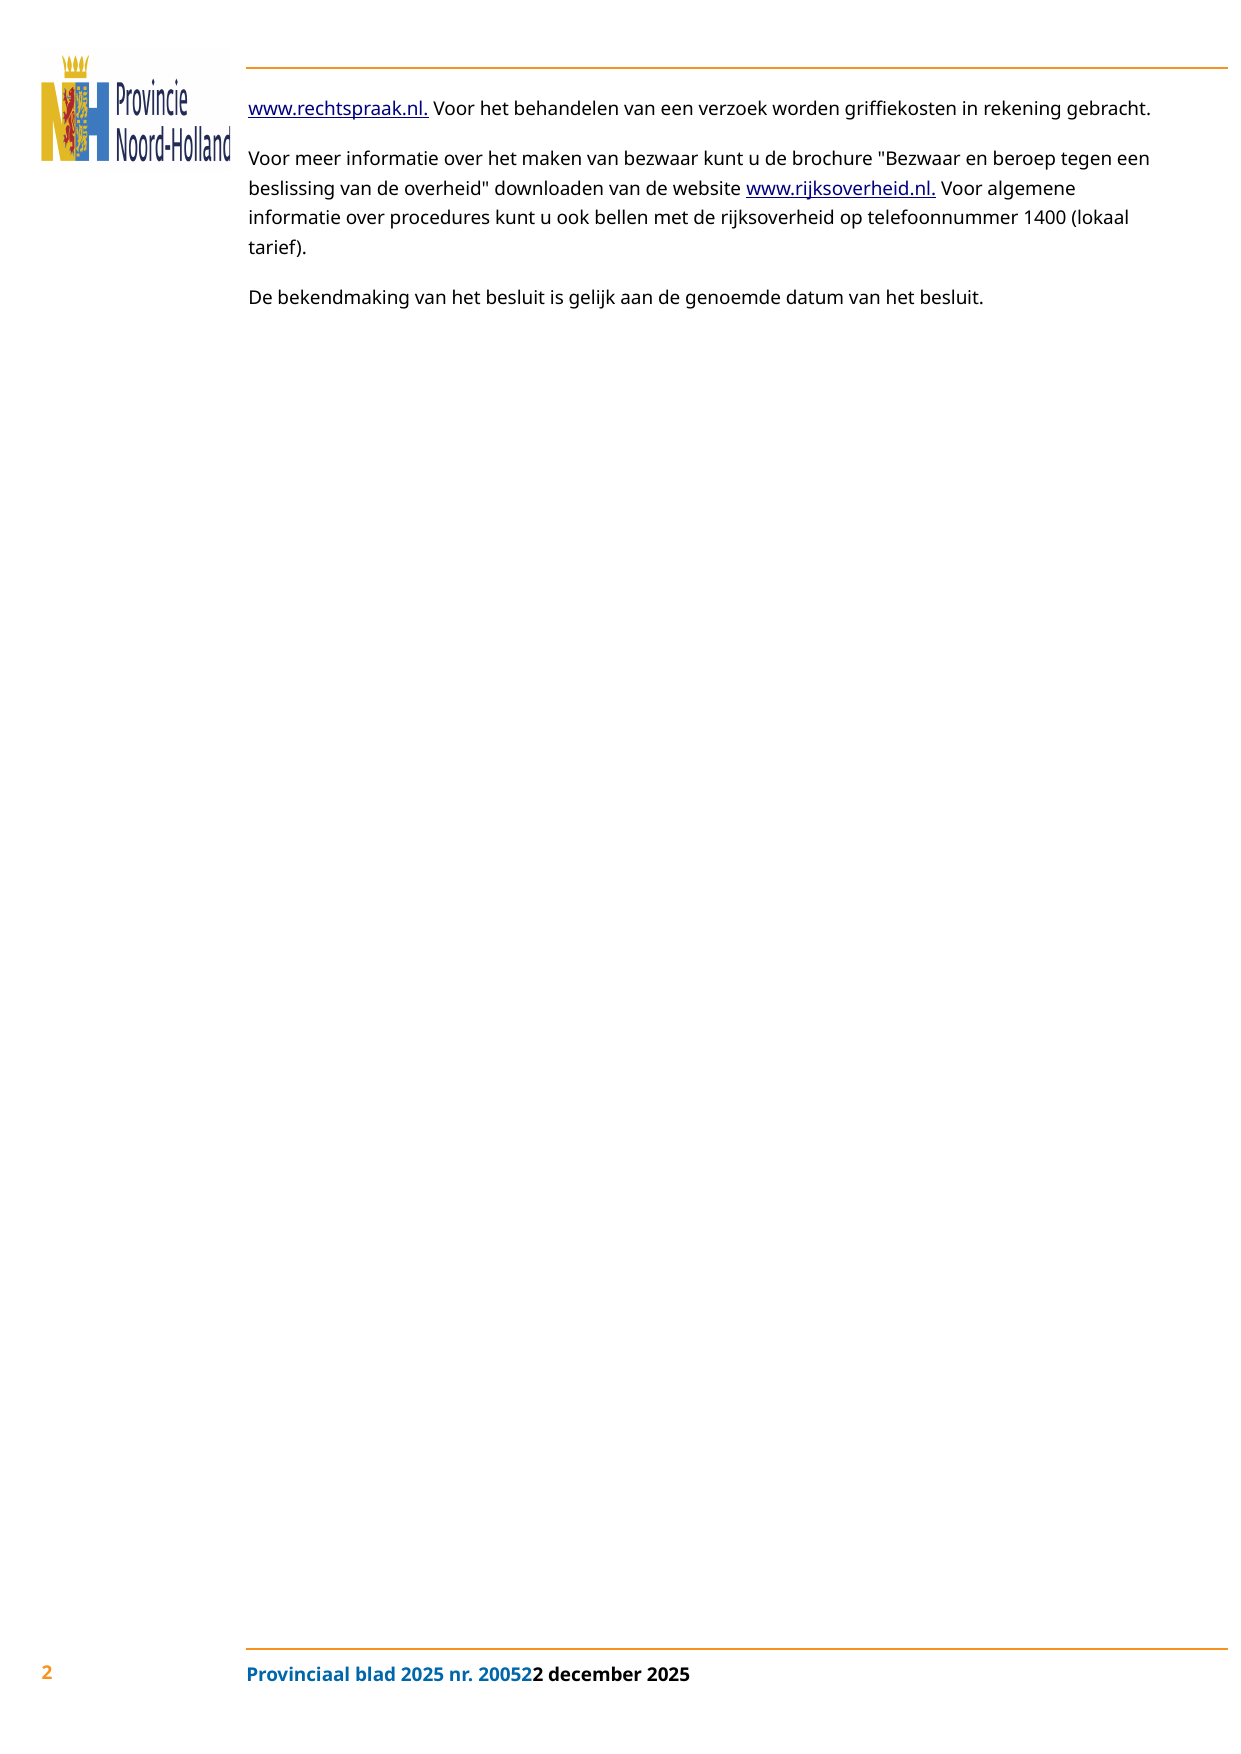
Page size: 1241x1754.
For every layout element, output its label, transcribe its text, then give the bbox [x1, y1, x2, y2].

text Voor meer informatie over het maken van bezwaar kunt u de brochure "Bezwaar en beroep tegen een beslissing van de overheid" downloaden van de website www.rijksoverheid.nl. Voor algemene informatie over procedures kunt u ook bellen met de rijksoverheid op telefoonnummer 1400 (lokaal tarief). [248, 145, 1152, 260]
picture [41, 47, 231, 172]
text De bekendmaking van het besluit is gelijk aan de genoemde datum van het besluit. [248, 284, 1152, 310]
text www.rechtspraak.nl. Voor het behandelen van een verzoek worden griffiekosten in rekening gebracht. [248, 95, 1152, 121]
